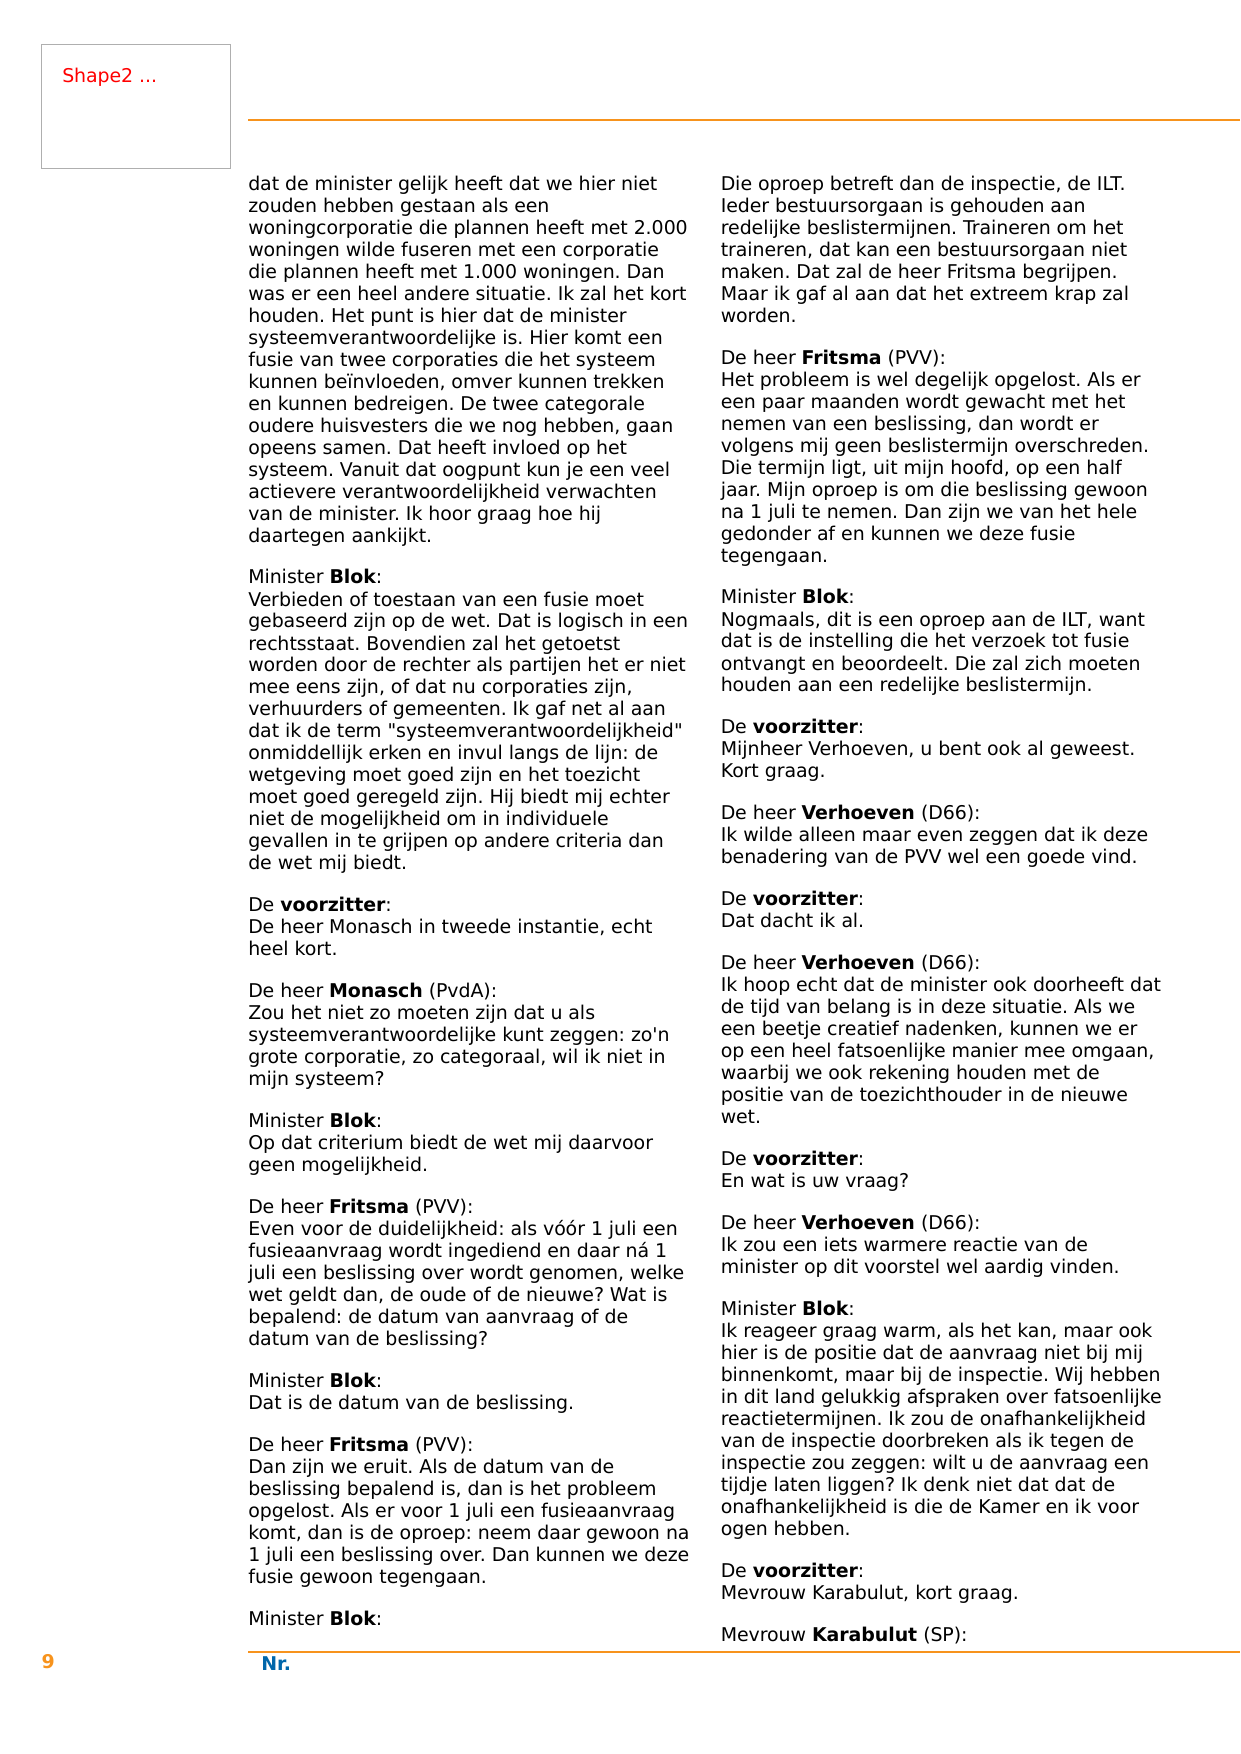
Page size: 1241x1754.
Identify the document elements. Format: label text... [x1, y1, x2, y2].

text De heer Monasch in tweede instantie, echt heel kort. [248, 916, 691, 960]
text Zou het niet zo moeten zijn dat u als systeemverantwoordelijke kunt zeggen: zo'n grote corporatie, zo categoraal, wil ik niet in mijn systeem? [248, 1002, 691, 1090]
text Mevrouw Karabulut (SP): [721, 1624, 1163, 1646]
text Het probleem is wel degelijk opgelost. Als er een paar maanden wordt gewacht met het nemen van een beslissing, dan wordt er volgens mij geen beslistermijn overschreden. Die termijn ligt, uit mijn hoofd, op een half jaar. Mijn oproep is om die beslissing gewoon na 1 juli te nemen. Dan zijn we van het hele gedonder af en kunnen we deze fusie tegengaan. [721, 369, 1163, 566]
text Ik zou een iets warmere reactie van de minister op dit voorstel wel aardig vinden. [721, 1234, 1163, 1278]
text Verbieden of toestaan van een fusie moet gebaseerd zijn op de wet. Dat is logisch in een rechtsstaat. Bovendien zal het getoetst worden door de rechter als partijen het er niet mee eens zijn, of dat nu corporaties zijn, verhuurders of gemeenten. Ik gaf net al aan dat ik de term "systeemverantwoordelijkheid" onmiddellijk erken en invul langs de lijn: de wetgeving moet goed zijn en het toezicht moet goed geregeld zijn. Hij biedt mij echter niet de mogelijkheid om in individuele gevallen in te grijpen op andere criteria dan de wet mij biedt. [248, 588, 691, 874]
text De voorzitter: [721, 888, 1163, 910]
text Minister Blok: [721, 586, 1163, 608]
text Dat dacht ik al. [721, 910, 1163, 932]
text Ik hoop echt dat de minister ook doorheeft dat de tijd van belang is in deze situatie. Als we een beetje creatief nadenken, kunnen we er op een heel fatsoenlijke manier mee omgaan, waarbij we ook rekening houden met de positie van de toezichthouder in de nieuwe wet. [721, 974, 1163, 1128]
text De heer Fritsma (PVV): [248, 1196, 691, 1218]
text Minister Blok: [248, 1110, 691, 1132]
text En wat is uw vraag? [721, 1170, 1163, 1192]
text De voorzitter: [248, 894, 691, 916]
text De heer Monasch (PvdA): [248, 980, 691, 1002]
text Even voor de duidelijkheid: als vóór 1 juli een fusieaanvraag wordt ingediend en daar ná 1 juli een beslissing over wordt genomen, welke wet geldt dan, de oude of de nieuwe? Wat is bepalend: de datum van aanvraag of de datum van de beslissing? [248, 1218, 691, 1350]
text De heer Verhoeven (D66): [721, 1212, 1163, 1234]
text dat de minister gelijk heeft dat we hier niet zouden hebben gestaan als een woningcorporatie die plannen heeft met 2.000 woningen wilde fuseren met een corporatie die plannen heeft met 1.000 woningen. Dan was er een heel andere situatie. Ik zal het kort houden. Het punt is hier dat de minister systeemverantwoordelijke is. Hier komt een fusie van twee corporaties die het systeem kunnen beïnvloeden, omver kunnen trekken en kunnen bedreigen. De twee categorale oudere huisvesters die we nog hebben, gaan opeens samen. Dat heeft invloed op het systeem. Vanuit dat oogpunt kun je een veel actievere verantwoordelijkheid verwachten van de minister. Ik hoor graag hoe hij daartegen aankijkt. [248, 173, 691, 546]
text De heer Verhoeven (D66): [721, 802, 1163, 824]
text Mevrouw Karabulut, kort graag. [721, 1582, 1163, 1604]
text De voorzitter: [721, 1560, 1163, 1582]
text De heer Verhoeven (D66): [721, 952, 1163, 974]
text Ik wilde alleen maar even zeggen dat ik deze benadering van de PVV wel een goede vind. [721, 824, 1163, 868]
text Dat is de datum van de beslissing. [248, 1392, 691, 1414]
text Minister Blok: [248, 566, 691, 588]
text Dan zijn we eruit. Als de datum van de beslissing bepalend is, dan is het probleem opgelost. Als er voor 1 juli een fusieaanvraag komt, dan is de oproep: neem daar gewoon na 1 juli een beslissing over. Dan kunnen we deze fusie gewoon tegengaan. [248, 1456, 691, 1588]
text Nogmaals, dit is een oproep aan de ILT, want dat is de instelling die het verzoek tot fusie ontvangt en beoordeelt. Die zal zich moeten houden aan een redelijke beslistermijn. [721, 608, 1163, 696]
text De voorzitter: [721, 716, 1163, 738]
text De heer Fritsma (PVV): [721, 347, 1163, 369]
text Mijnheer Verhoeven, u bent ook al geweest. Kort graag. [721, 738, 1163, 782]
text Op dat criterium biedt de wet mij daarvoor geen mogelijkheid. [248, 1132, 691, 1176]
text Die oproep betreft dan de inspectie, de ILT. Ieder bestuursorgaan is gehouden aan redelijke beslistermijnen. Traineren om het traineren, dat kan een bestuursorgaan niet maken. Dat zal de heer Fritsma begrijpen. Maar ik gaf al aan dat het extreem krap zal worden. [721, 173, 1163, 327]
text De voorzitter: [721, 1148, 1163, 1170]
text Minister Blok: [248, 1608, 691, 1629]
text Ik reageer graag warm, als het kan, maar ook hier is de positie dat de aanvraag niet bij mij binnenkomt, maar bij de inspectie. Wij hebben in dit land gelukkig afspraken over fatsoenlijke reactietermijnen. Ik zou de onafhankelijkheid van de inspectie doorbreken als ik tegen de inspectie zou zeggen: wilt u de aanvraag een tijdje laten liggen? Ik denk niet dat dat de onafhankelijkheid is die de Kamer en ik voor ogen hebben. [721, 1320, 1163, 1540]
text De heer Fritsma (PVV): [248, 1434, 691, 1456]
text Minister Blok: [721, 1298, 1163, 1320]
text Minister Blok: [248, 1370, 691, 1392]
